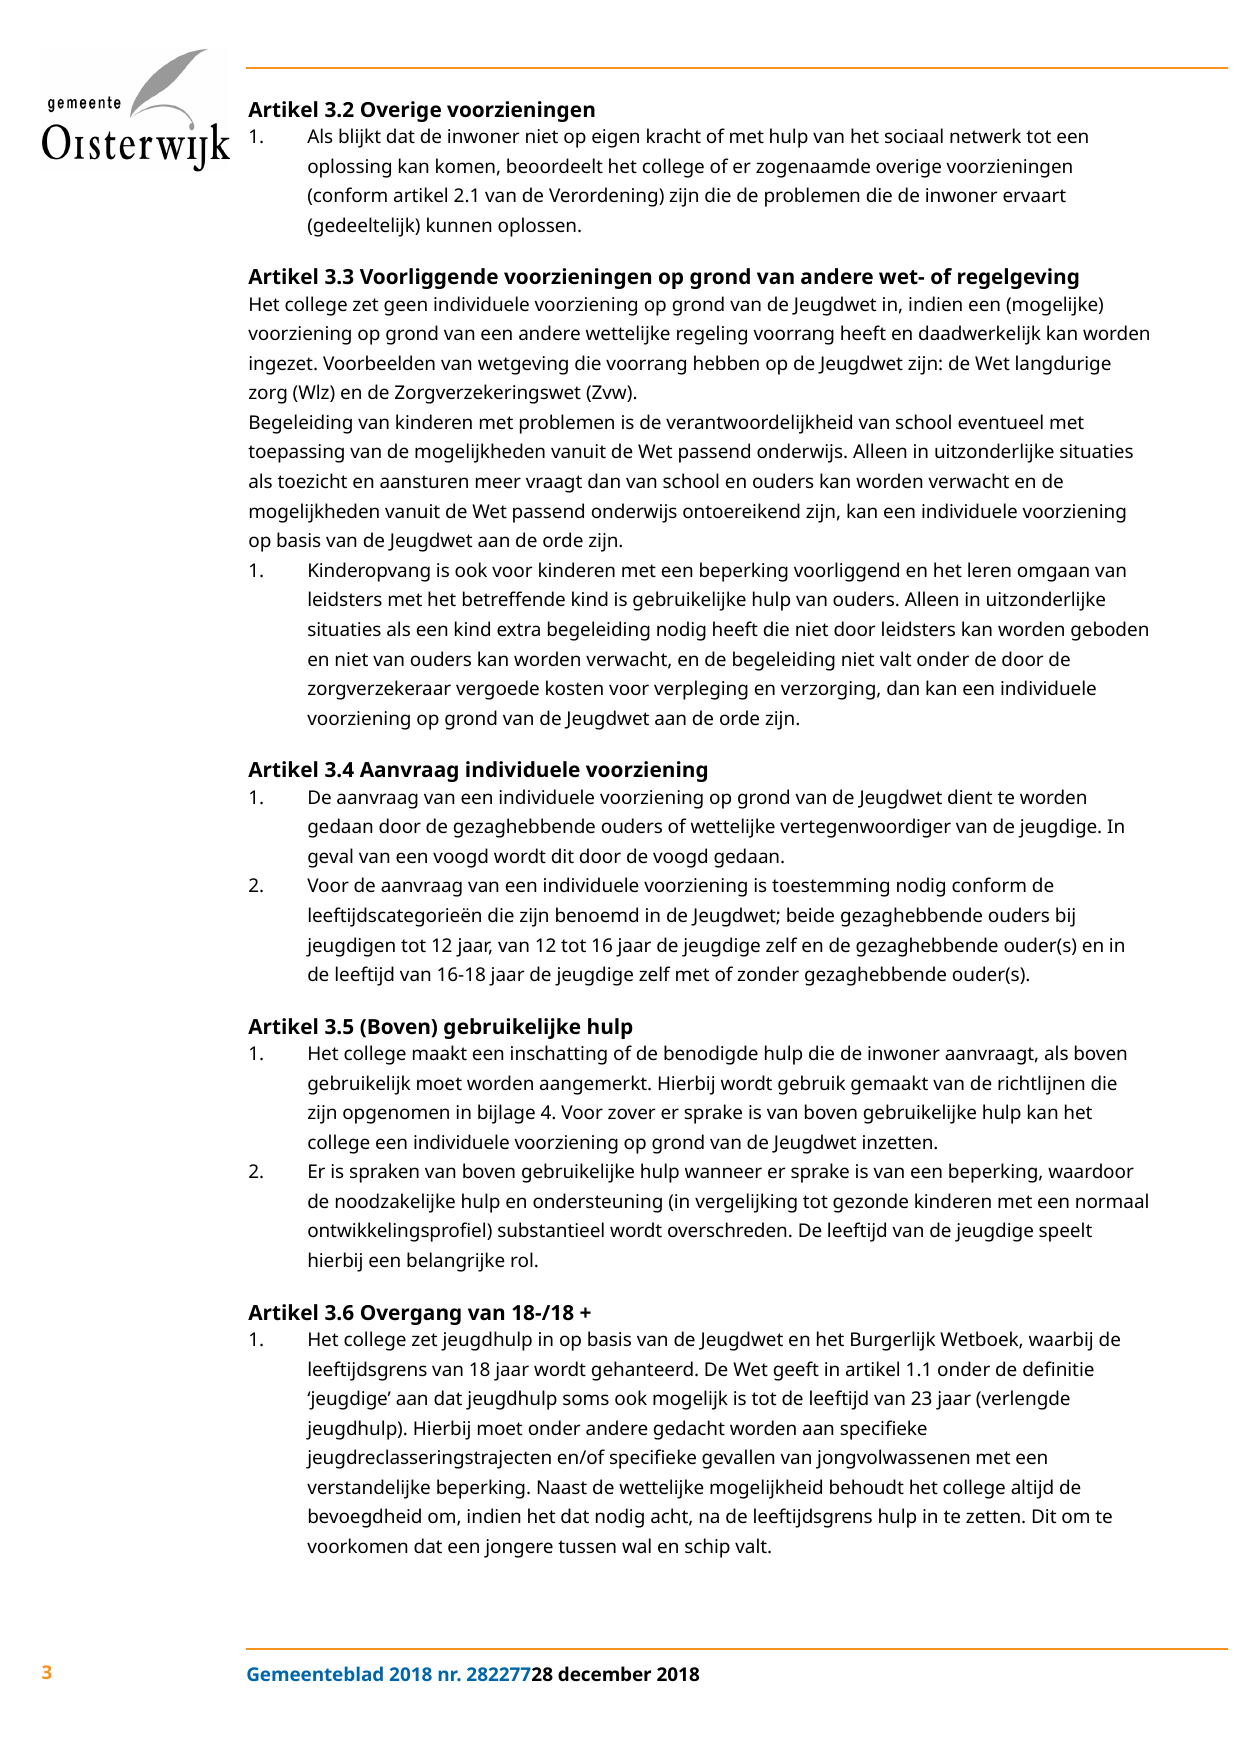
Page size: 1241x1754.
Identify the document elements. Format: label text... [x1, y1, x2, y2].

text Het college zet geen individuele voorziening op grond van de Jeugdwet in, indien een (mogelijke) voorziening op grond van een andere wettelijke regeling voorrang heeft en daadwerkelijk kan worden ingezet. Voorbeelden van wetgeving die voorrang hebben op de Jeugdwet zijn: de Wet langdurige zorg (Wlz) en de Zorgverzekeringswet (Zvw). [248, 291, 1152, 405]
text Artikel 3.4 Aanvraag individuele voorziening [248, 755, 1152, 784]
text Begeleiding van kinderen met problemen is de verantwoordelijkheid van school eventueel met toepassing van de mogelijkheden vanuit de Wet passend onderwijs. Alleen in uitzonderlijke situaties als toezicht en aansturen meer vraagt dan van school en ouders kan worden verwacht en de mogelijkheden vanuit de Wet passend onderwijs ontoereikend zijn, kan een individuele voorziening op basis van de Jeugdwet aan de orde zijn. [248, 409, 1152, 553]
list De aanvraag van een individuele voorziening op grond van de Jeugdwet dient te worden gedaan door de gezaghebbende ouders of wettelijke vertegenwoordiger van de jeugdige. In geval van een voogd wordt dit door de voogd gedaan. [248, 784, 1152, 869]
text Artikel 3.6 Overgang van 18-/18 + [248, 1298, 1152, 1326]
text Artikel 3.3 Voorliggende voorzieningen op grond van andere wet- of regelgeving [248, 262, 1152, 291]
list Voor de aanvraag van een individuele voorziening is toestemming nodig conform de leeftijdscategorieën die zijn benoemd in de Jeugdwet; beide gezaghebbende ouders bij jeugdigen tot 12 jaar, van 12 tot 16 jaar de jeugdige zelf en de gezaghebbende ouder(s) en in de leeftijd van 16-18 jaar de jeugdige zelf met of zonder gezaghebbende ouder(s). [248, 873, 1152, 987]
text Artikel 3.2 Overige voorzieningen [248, 95, 1152, 123]
list Als blijkt dat de inwoner niet op eigen kracht of met hulp van het sociaal netwerk tot een oplossing kan komen, beoordeelt het college of er zogenaamde overige voorzieningen (conform artikel 2.1 van de Verordening) zijn die de problemen die de inwoner ervaart (gedeeltelijk) kunnen oplossen. [248, 123, 1152, 238]
picture [41, 47, 231, 172]
text Artikel 3.5 (Boven) gebruikelijke hulp [248, 1012, 1152, 1040]
list Kinderopvang is ook voor kinderen met een beperking voorliggend en het leren omgaan van leidsters met het betreffende kind is gebruikelijke hulp van ouders. Alleen in uitzonderlijke situaties als een kind extra begeleiding nodig heeft die niet door leidsters kan worden geboden en niet van ouders kan worden verwacht, en de begeleiding niet valt onder de door de zorgverzekeraar vergoede kosten voor verpleging en verzorging, dan kan een individuele voorziening op grond van de Jeugdwet aan de orde zijn. [248, 557, 1152, 731]
list Er is spraken van boven gebruikelijke hulp wanneer er sprake is van een beperking, waardoor de noodzakelijke hulp en ondersteuning (in vergelijking tot gezonde kinderen met een normaal ontwikkelingsprofiel) substantieel wordt overschreden. De leeftijd van de jeugdige speelt hierbij een belangrijke rol. [248, 1158, 1152, 1273]
list Het college zet jeugdhulp in op basis van de Jeugdwet en het Burgerlijk Wetboek, waarbij de leeftijdsgrens van 18 jaar wordt gehanteerd. De Wet geeft in artikel 1.1 onder de definitie ‘jeugdige’ aan dat jeugdhulp soms ook mogelijk is tot de leeftijd van 23 jaar (verlengde jeugdhulp). Hierbij moet onder andere gedacht worden aan specifieke jeugdreclasseringstrajecten en/of specifieke gevallen van jongvolwassenen met een verstandelijke beperking. Naast de wettelijke mogelijkheid behoudt het college altijd de bevoegdheid om, indien het dat nodig acht, na de leeftijdsgrens hulp in te zetten. Dit om te voorkomen dat een jongere tussen wal en schip valt. [248, 1326, 1152, 1559]
list Het college maakt een inschatting of de benodigde hulp die de inwoner aanvraagt, als boven gebruikelijk moet worden aangemerkt. Hierbij wordt gebruik gemaakt van de richtlijnen die zijn opgenomen in bijlage 4. Voor zover er sprake is van boven gebruikelijke hulp kan het college een individuele voorziening op grond van de Jeugdwet inzetten. [248, 1040, 1152, 1155]
